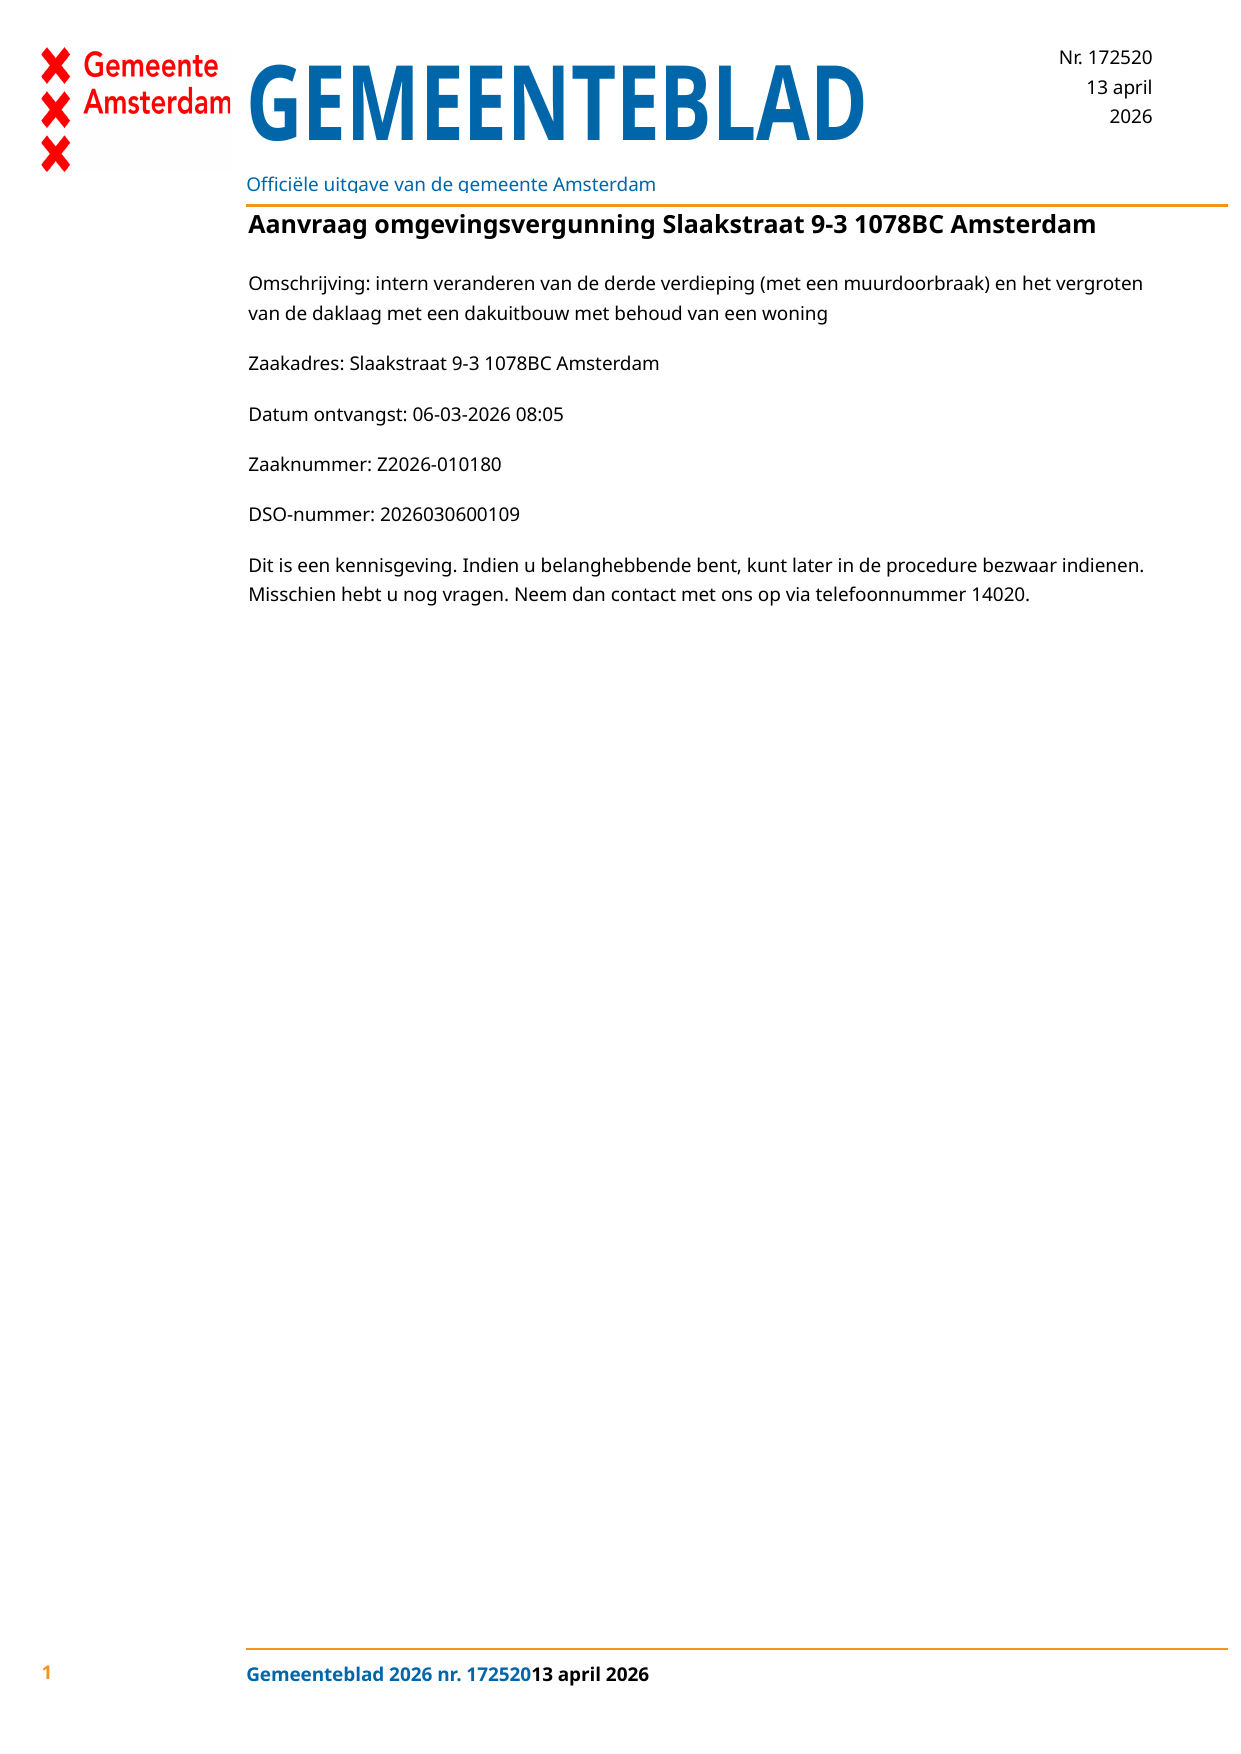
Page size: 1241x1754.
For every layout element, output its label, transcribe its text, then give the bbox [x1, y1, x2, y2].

text Zaaknummer: Z2026-010180 [248, 451, 1152, 477]
text Aanvraag omgevingsvergunning Slaakstraat 9-3 1078BC Amsterdam [248, 207, 1152, 241]
text DSO-nummer: 2026030600109 [248, 502, 1152, 527]
text Omschrijving: intern veranderen van de derde verdieping (met een muurdoorbraak) en het vergroten van de daklaag met een dakuitbouw met behoud van een woning [248, 270, 1152, 326]
picture [41, 47, 231, 172]
text Datum ontvangst: 06-03-2026 08:05 [248, 401, 1152, 426]
text Zaakadres: Slaakstraat 9-3 1078BC Amsterdam [248, 350, 1152, 376]
text Dit is een kennisgeving. Indien u belanghebbende bent, kunt later in de procedure bezwaar indienen. Misschien hebt u nog vragen. Neem dan contact met ons op via telefoonnummer 14020. [248, 552, 1152, 607]
